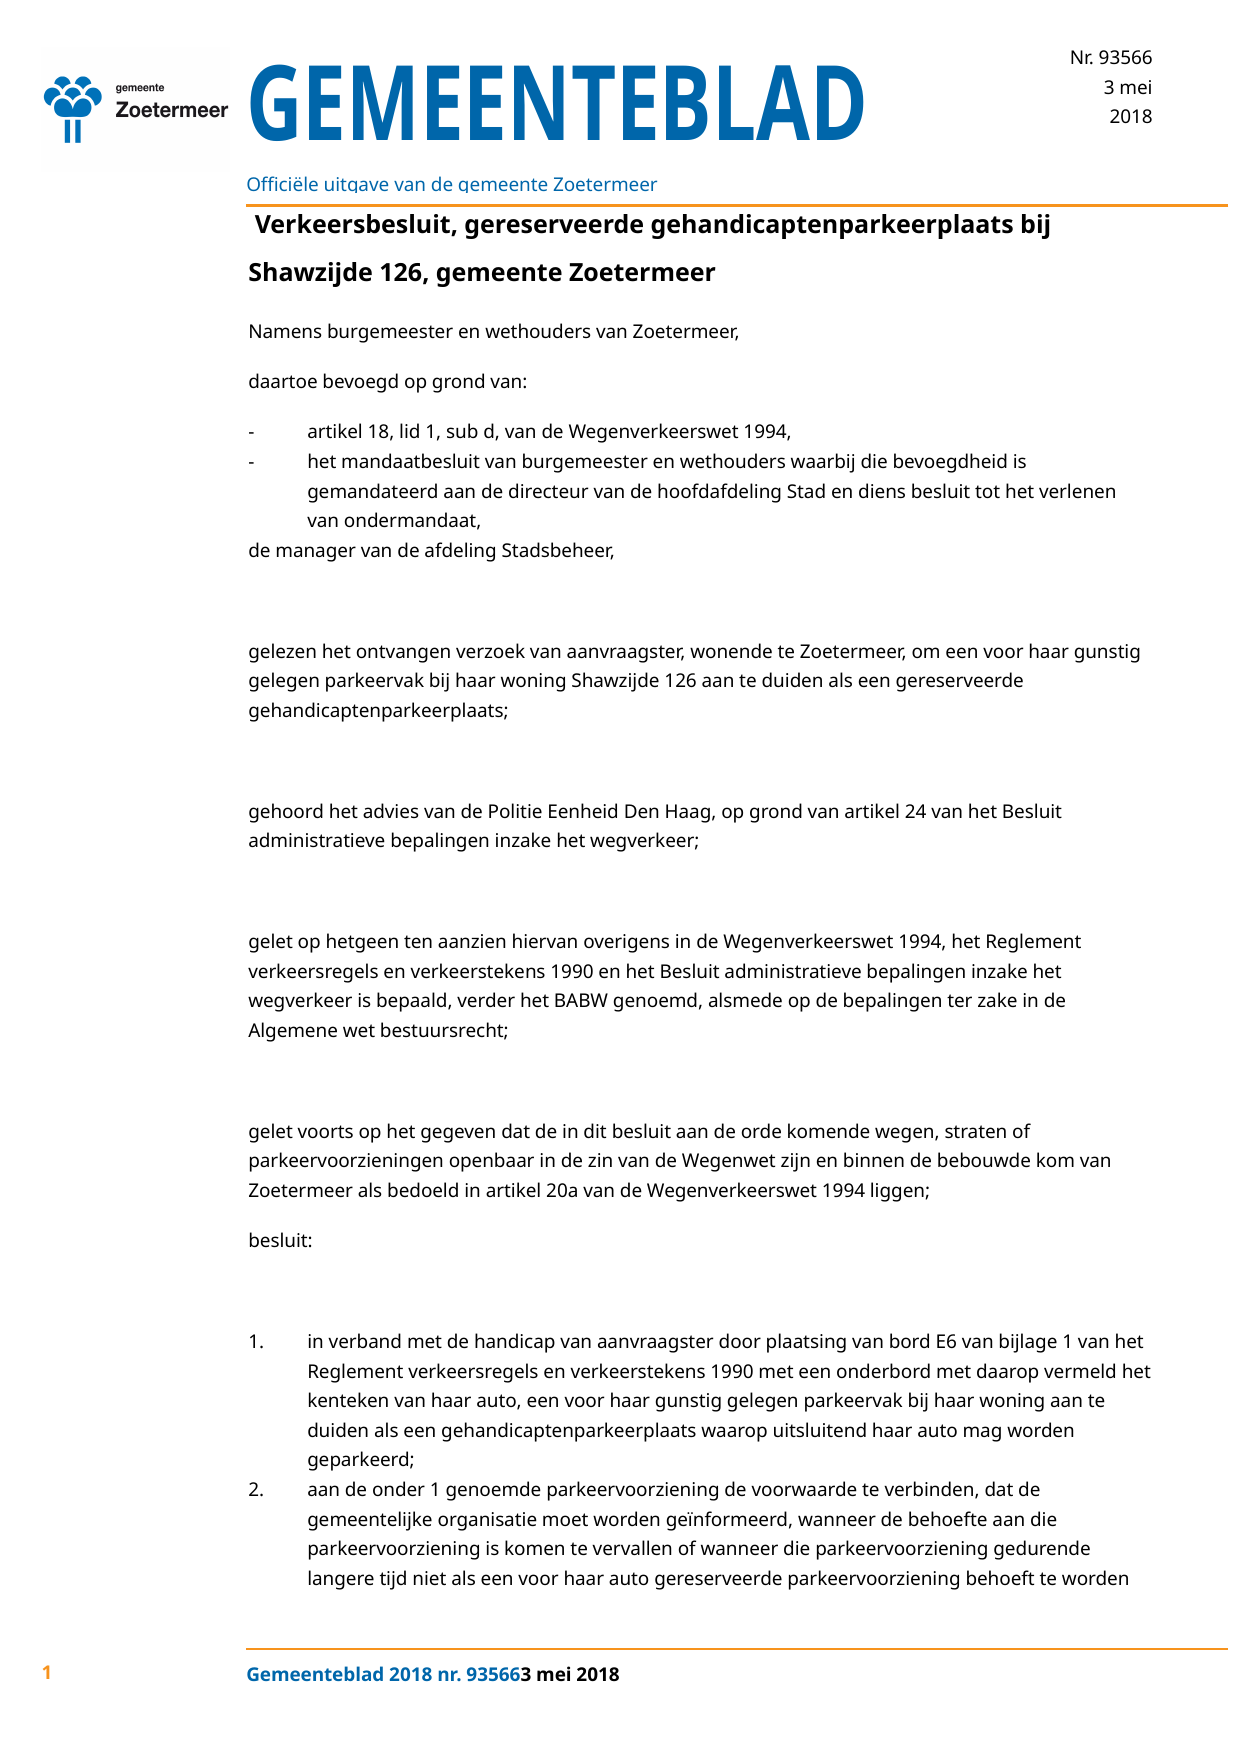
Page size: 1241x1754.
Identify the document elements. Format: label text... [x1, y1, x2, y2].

list het mandaatbesluit van burgemeester en wethouders waarbij die bevoegdheid is gemandateerd aan de directeur van de hoofdafdeling Stad en diens besluit tot het verlenen van ondermandaat, [248, 448, 1152, 533]
text de manager van de afdeling Stadsbeheer, [248, 537, 1152, 563]
list in verband met de handicap van aanvraagster door plaatsing van bord E6 van bijlage 1 van het Reglement verkeersregels en verkeerstekens 1990 met een onderbord met daarop vermeld het kenteken van haar auto, een voor haar gunstig gelegen parkeervak bij haar woning aan te duiden als een gehandicaptenparkeerplaats waarop uitsluitend haar auto mag worden geparkeerd; [248, 1328, 1152, 1472]
text daartoe bevoegd op grond van: [248, 368, 1152, 394]
text gelet voorts op het gegeven dat de in dit besluit aan de orde komende wegen, straten of parkeervoorzieningen openbaar in de zin van de Wegenwet zijn en binnen de bebouwde kom van Zoetermeer als bedoeld in artikel 20a van de Wegenverkeerswet 1994 liggen; [248, 1118, 1152, 1203]
text Namens burgemeester en wethouders van Zoetermeer, [248, 318, 1152, 344]
picture [41, 47, 231, 172]
text besluit: [248, 1227, 1152, 1253]
list aan de onder 1 genoemde parkeervoorziening de voorwaarde te verbinden, dat de gemeentelijke organisatie moet worden geïnformeerd, wanneer de behoefte aan die parkeervoorziening is komen te vervallen of wanneer die parkeervoorziening gedurende langere tijd niet als een voor haar auto gereserveerde parkeervoorziening behoeft te worden [248, 1476, 1152, 1591]
text Verkeersbesluit, gereserveerde gehandicaptenparkeerplaats bij Shawzijde 126, gemeente Zoetermeer [248, 207, 1152, 288]
list artikel 18, lid 1, sub d, van de Wegenverkeerswet 1994, [248, 419, 1152, 444]
text gelezen het ontvangen verzoek van aanvraagster, wonende te Zoetermeer, om een voor haar gunstig gelegen parkeervak bij haar woning Shawzijde 126 aan te duiden als een gereserveerde gehandicaptenparkeerplaats; [248, 638, 1152, 723]
text gehoord het advies van de Politie Eenheid Den Haag, op grond van artikel 24 van het Besluit administratieve bepalingen inzake het wegverkeer; [248, 798, 1152, 853]
text gelet op hetgeen ten aanzien hiervan overigens in de Wegenverkeerswet 1994, het Reglement verkeersregels en verkeerstekens 1990 en het Besluit administratieve bepalingen inzake het wegverkeer is bepaald, verder het BABW genoemd, alsmede op de bepalingen ter zake in de Algemene wet bestuursrecht; [248, 928, 1152, 1043]
